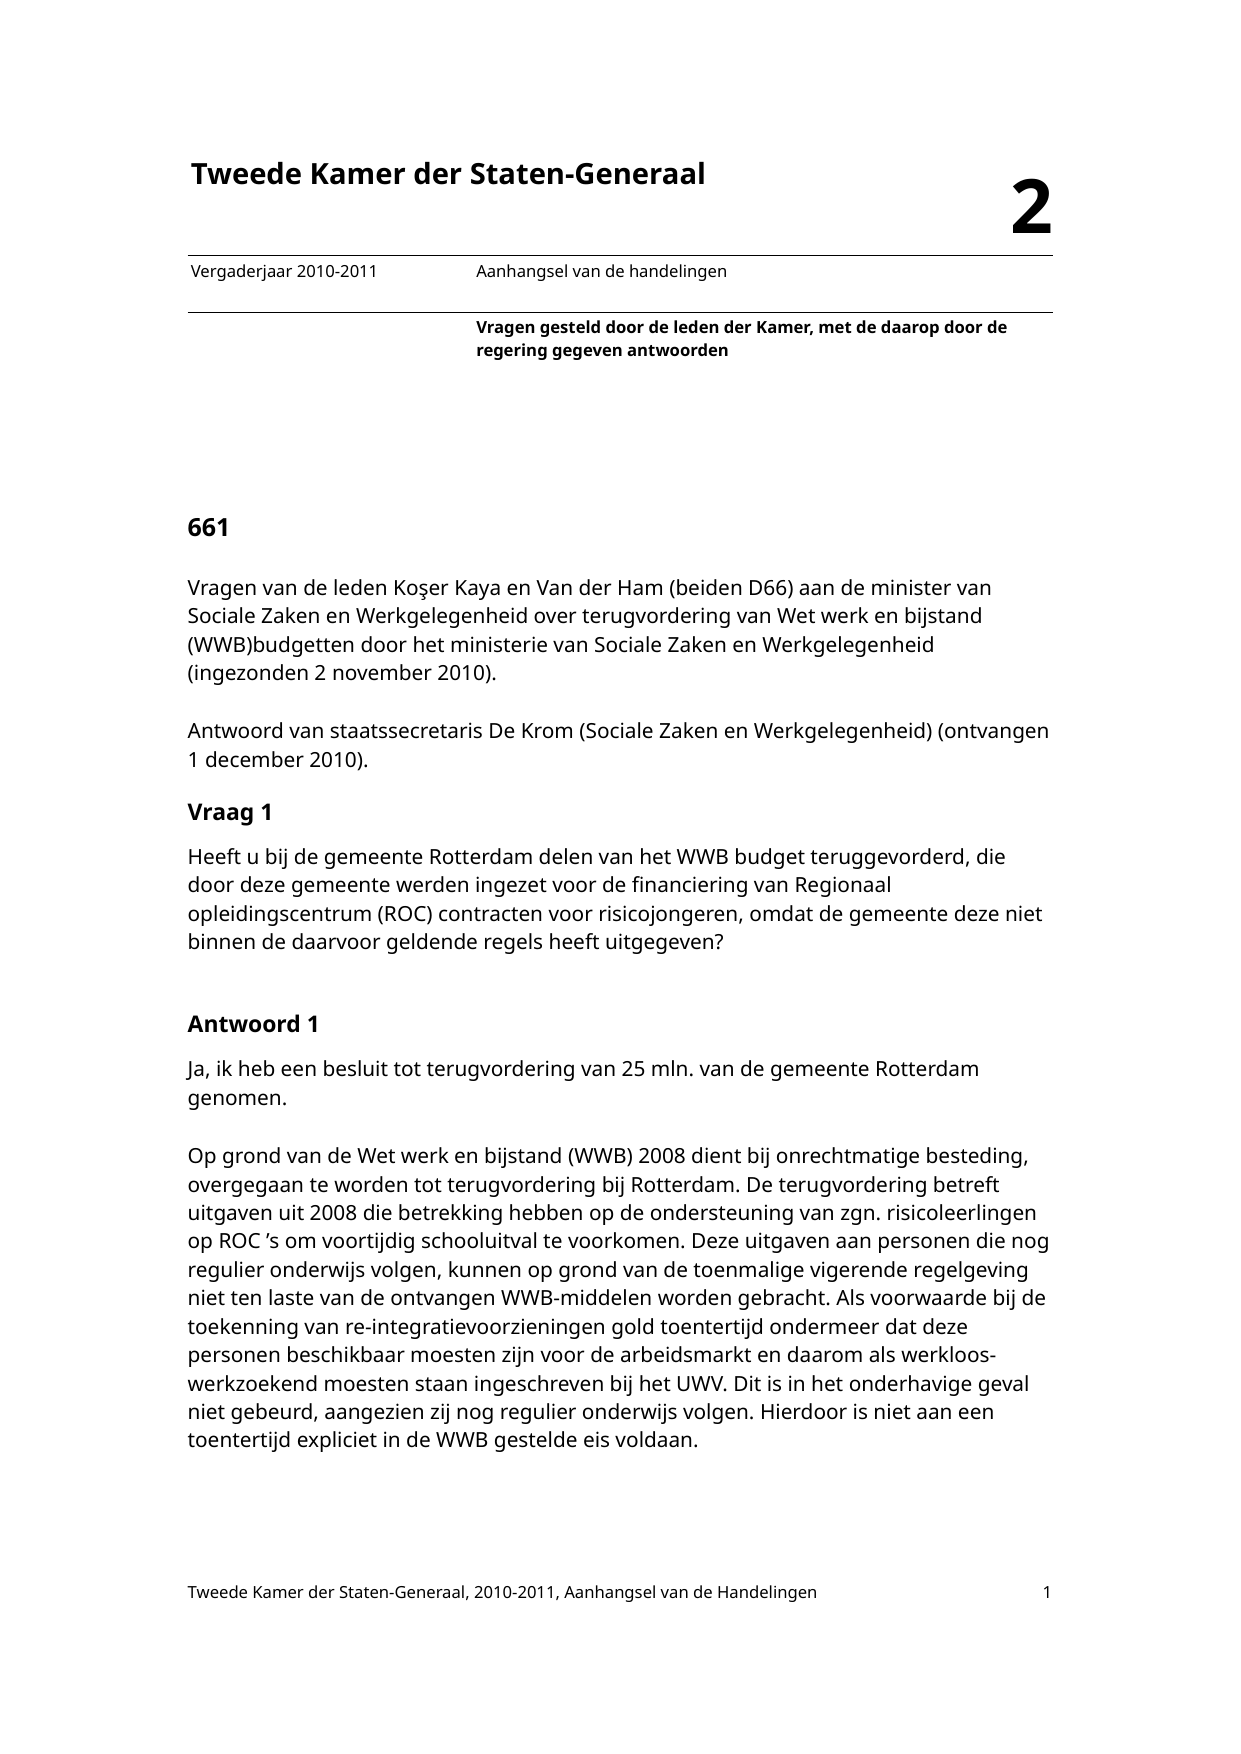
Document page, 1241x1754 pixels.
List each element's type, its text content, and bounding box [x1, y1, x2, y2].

text Ja, ik heb een besluit tot terugvordering van 25 mln. van de gemeente Rotterdam genomen. [187, 1054, 1053, 1111]
text Heeft u bij de gemeente Rotterdam delen van het WWB budget teruggevorderd, die door deze gemeente werden ingezet voor de financiering van Regionaal opleidingscentrum (ROC) contracten voor risicojongeren, omdat de gemeente deze niet binnen de daarvoor geldende regels heeft uitgegeven? [187, 842, 1053, 956]
table_header Tweede Kamer der Staten-Generaal [188, 150, 879, 255]
table_cell Vragen gesteld door de leden der Kamer, met de daarop door de regering gegeven antwoorden [473, 313, 1053, 361]
text Op grond van de Wet werk en bijstand (WWB) 2008 dient bij onrechtmatige besteding, overgegaan te worden tot terugvordering bij Rotterdam. De terugvordering betreft uitgaven uit 2008 die betrekking hebben op de ondersteuning van zgn. risicoleerlingen op ROC ’s om voortijdig schooluitval te voorkomen. Deze uitgaven aan personen die nog regulier onderwijs volgen, kunnen op grond van de toenmalige vigerende regelgeving niet ten laste van de ontvangen WWB-middelen worden gebracht. Als voorwaarde bij de toekenning van re-integratievoorzieningen gold toentertijd ondermeer dat deze personen beschikbaar moesten zijn voor de arbeidsmarkt en daarom als werkloos-werkzoekend moesten staan ingeschreven bij het UWV. Dit is in het onderhavige geval niet gebeurd, aangezien zij nog regulier onderwijs volgen. Hierdoor is niet aan een toentertijd expliciet in de WWB gestelde eis voldaan. [187, 1141, 1053, 1454]
text 661 [187, 509, 1053, 543]
text Antwoord van staatssecretaris De Krom (Sociale Zaken en Werkgelegenheid) (ontvangen 1 december 2010). [187, 716, 1053, 773]
table_header 2 [880, 150, 1053, 255]
table_cell Aanhangsel van de handelingen [473, 256, 1053, 312]
text Vragen van de leden Koşer Kaya en Van der Ham (beiden D66) aan de minister van Sociale Zaken en Werkgelegenheid over terugvordering van Wet werk en bijstand (WWB)budgetten door het ministerie van Sociale Zaken en Werkgelegenheid (ingezonden 2 november 2010). [187, 573, 1053, 687]
subtitle Vraag 1 [187, 796, 1053, 827]
table_cell [188, 313, 473, 361]
subtitle Antwoord 1 [187, 1008, 1053, 1039]
table_cell Vergaderjaar 2010-2011 [188, 256, 473, 312]
